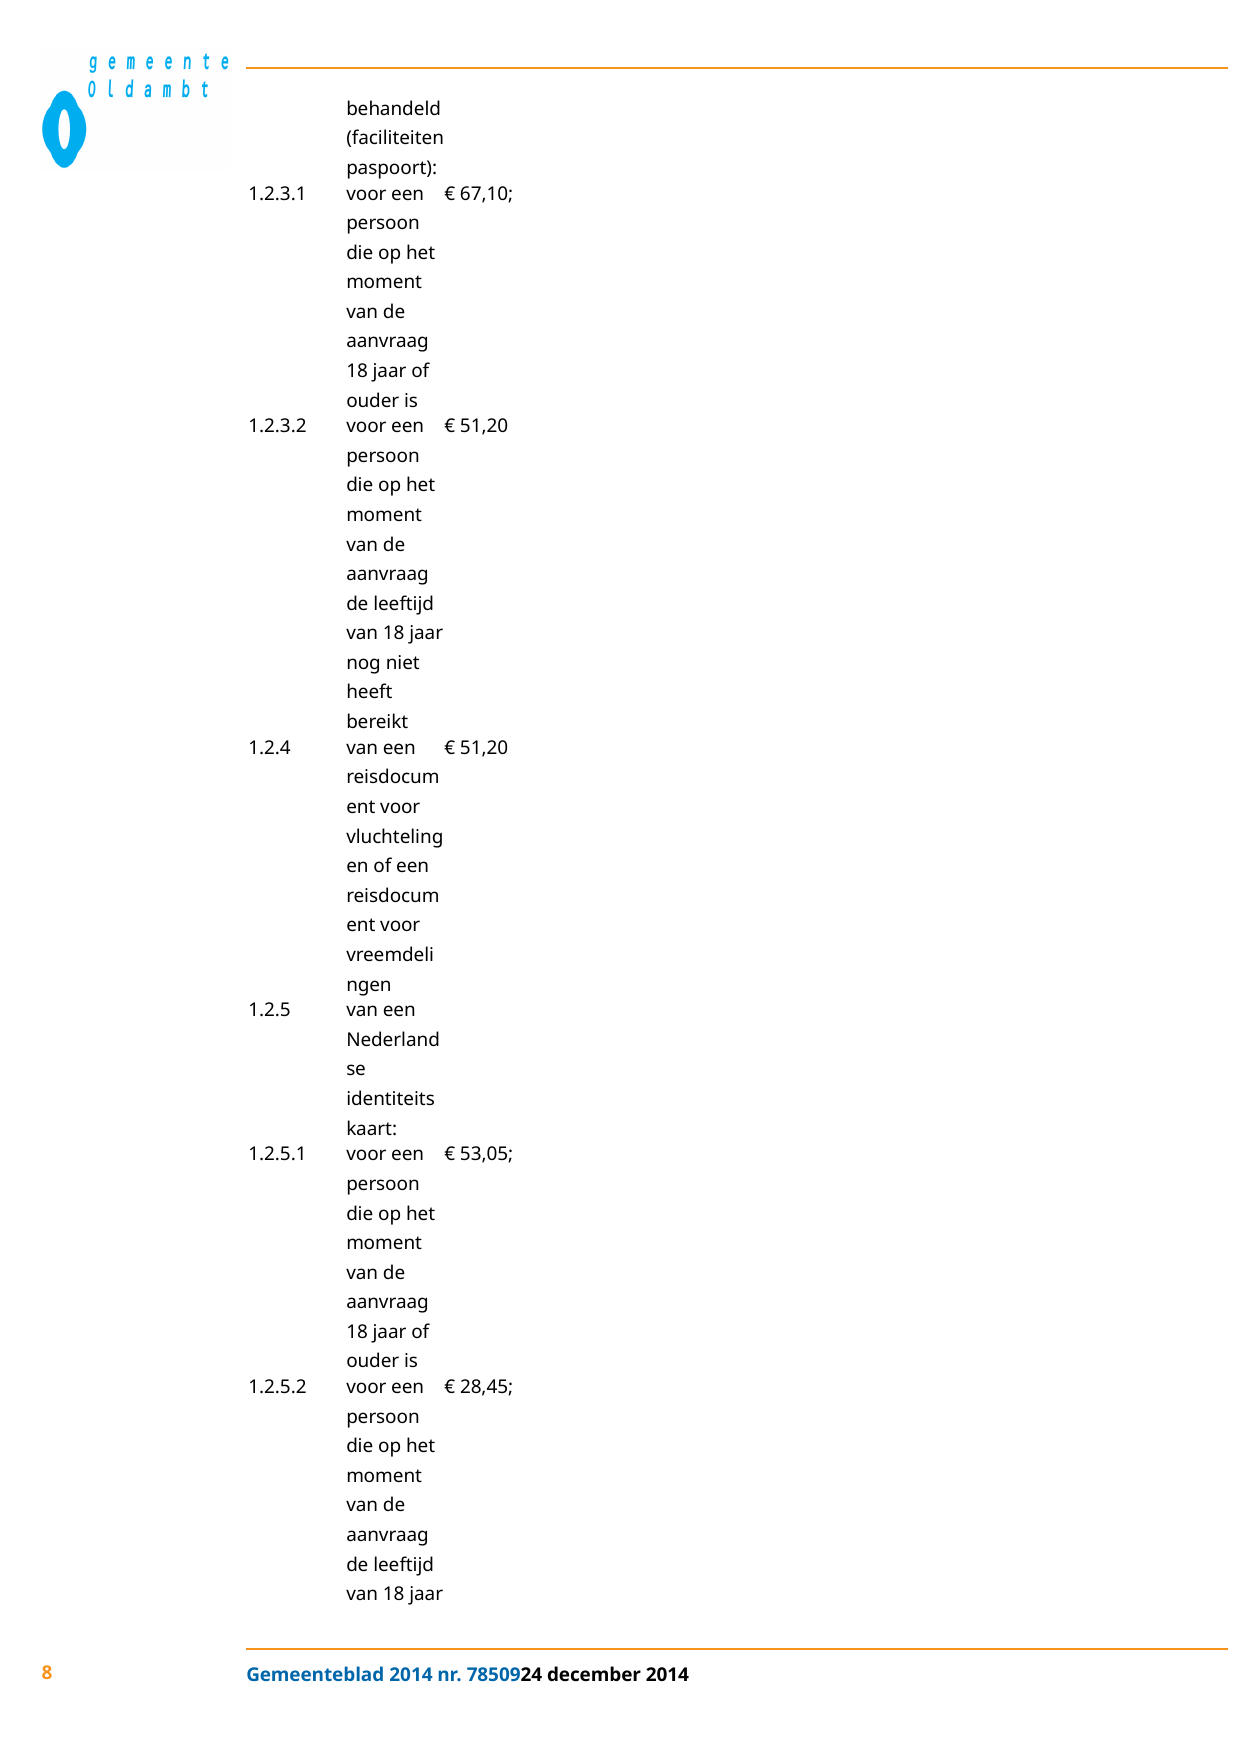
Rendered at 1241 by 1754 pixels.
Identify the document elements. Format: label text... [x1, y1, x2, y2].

table_cell 1.2.3.1 [248, 180, 346, 412]
table_cell 1.2.5.2 [248, 1373, 346, 1606]
table_cell 1.2.5.1 [248, 1141, 346, 1373]
table_cell van een Nederlandse identiteitskaart: [346, 996, 444, 1141]
table_cell € 51,20 [444, 734, 542, 996]
table_cell voor een persoon die op het moment van de aanvraag 18 jaar of ouder is [346, 1141, 444, 1373]
table_cell voor een persoon die op het moment van de aanvraag 18 jaar of ouder is [346, 180, 444, 412]
table_cell 1.2.5 [248, 996, 346, 1141]
table_cell voor een persoon die op het moment van de aanvraag de leeftijd van 18 jaar [346, 1373, 444, 1606]
table_cell 1.2.4 [248, 734, 346, 996]
table_cell behandeld (faciliteitenpaspoort): [346, 95, 444, 180]
table_cell [248, 95, 346, 180]
table_cell € 67,10; [444, 180, 542, 412]
table_cell van een reisdocument voor vluchtelingen of een reisdocument voor vreemdelingen [346, 734, 444, 996]
table_cell 1.2.3.2 [248, 413, 346, 734]
table_cell [444, 95, 542, 180]
picture [41, 47, 231, 172]
table_cell voor een persoon die op het moment van de aanvraag de leeftijd van 18 jaar nog niet heeft bereikt [346, 413, 444, 734]
table_cell [444, 996, 542, 1141]
table_cell € 28,45; [444, 1373, 542, 1606]
table_cell € 51,20 [444, 413, 542, 734]
table_cell € 53,05; [444, 1141, 542, 1373]
